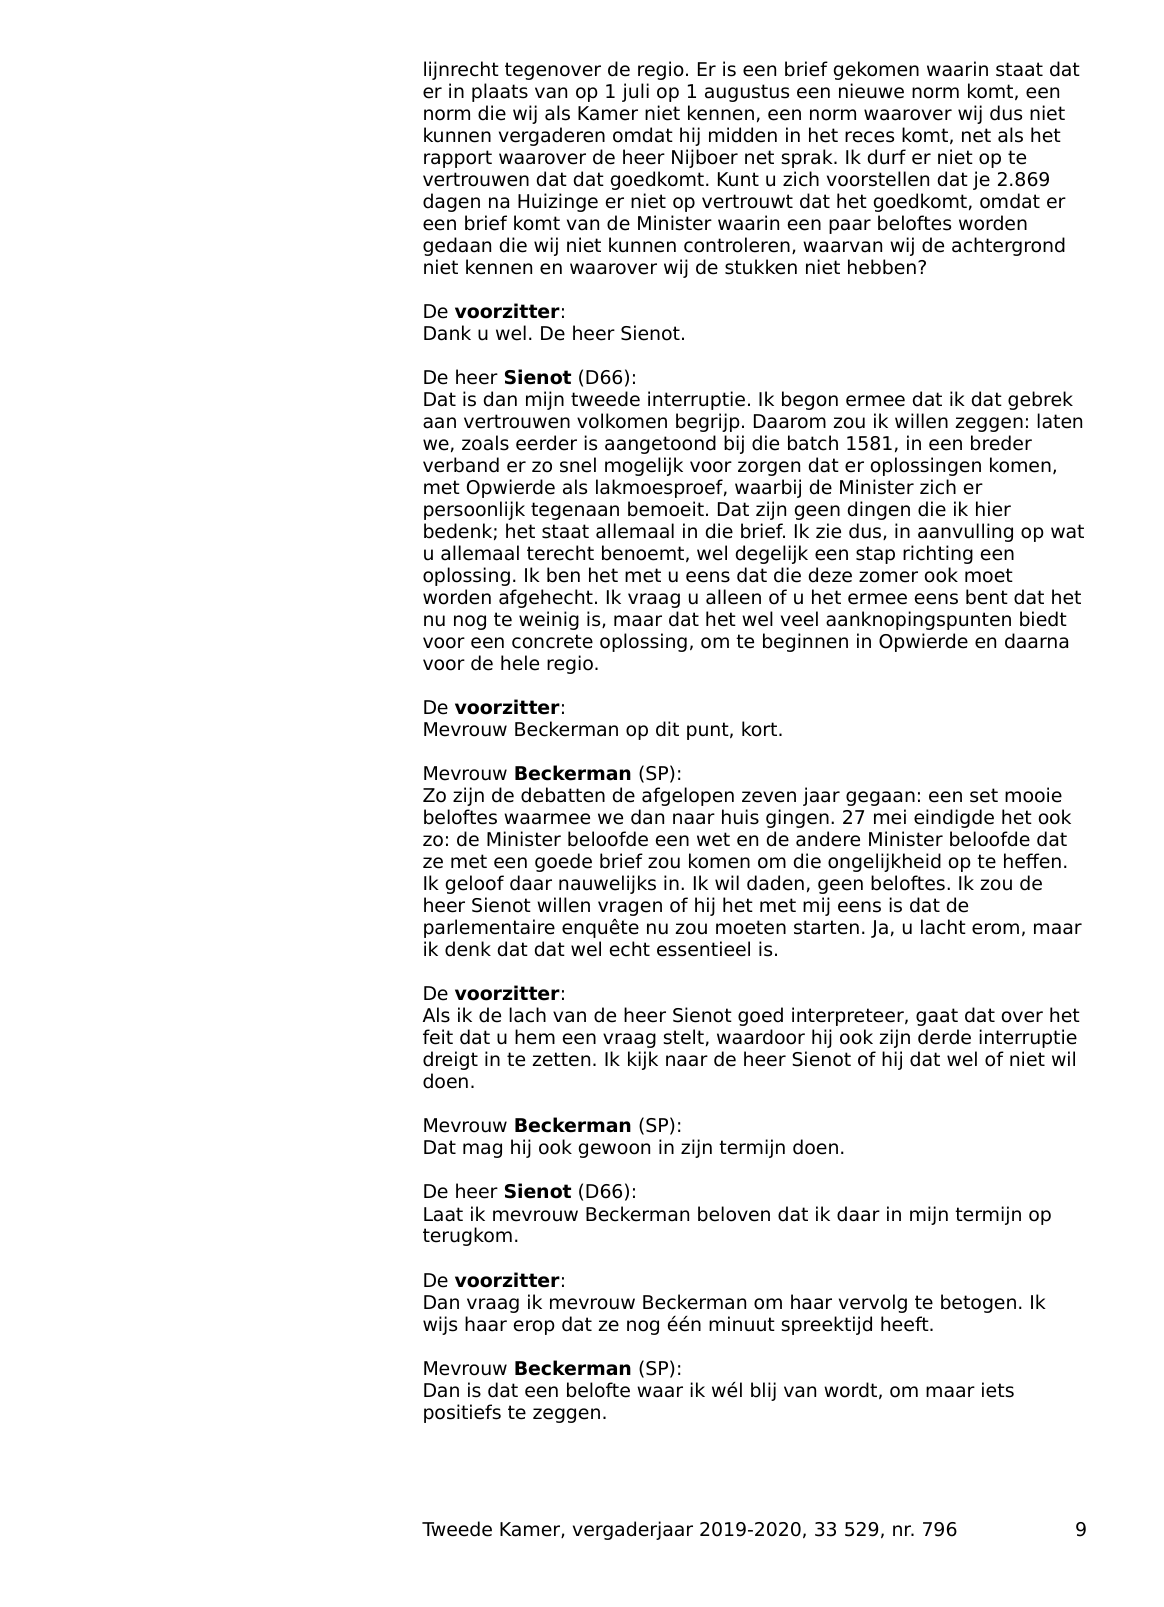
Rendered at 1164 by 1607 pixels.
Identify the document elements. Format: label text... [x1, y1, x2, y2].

text De voorzitter: [422, 983, 1087, 1005]
text Laat ik mevrouw Beckerman beloven dat ik daar in mijn termijn op terugkom. [422, 1203, 1087, 1247]
text Als ik de lach van de heer Sienot goed interpreteer, gaat dat over het feit dat u hem een vraag stelt, waardoor hij ook zijn derde interruptie dreigt in te zetten. Ik kijk naar de heer Sienot of hij dat wel of niet wil doen. [422, 1005, 1087, 1093]
text De voorzitter: [422, 1269, 1087, 1292]
text De heer Sienot (D66): [422, 1181, 1087, 1203]
text Dan is dat een belofte waar ik wél blij van wordt, om maar iets positiefs te zeggen. [422, 1380, 1087, 1424]
text De voorzitter: [422, 697, 1087, 719]
text Mevrouw Beckerman (SP): [422, 1115, 1087, 1137]
text De voorzitter: [422, 301, 1087, 323]
text Dan vraag ik mevrouw Beckerman om haar vervolg te betogen. Ik wijs haar erop dat ze nog één minuut spreektijd heeft. [422, 1292, 1087, 1336]
text Dat is dan mijn tweede interruptie. Ik begon ermee dat ik dat gebrek aan vertrouwen volkomen begrijp. Daarom zou ik willen zeggen: laten we, zoals eerder is aangetoond bij die batch 1581, in een breder verband er zo snel mogelijk voor zorgen dat er oplossingen komen, met Opwierde als lakmoesproef, waarbij de Minister zich er persoonlijk tegenaan bemoeit. Dat zijn geen dingen die ik hier bedenk; het staat allemaal in die brief. Ik zie dus, in aanvulling op wat u allemaal terecht benoemt, wel degelijk een stap richting een oplossing. Ik ben het met u eens dat die deze zomer ook moet worden afgehecht. Ik vraag u alleen of u het ermee eens bent dat het nu nog te weinig is, maar dat het wel veel aanknopingspunten biedt voor een concrete oplossing, om te beginnen in Opwierde en daarna voor de hele regio. [422, 389, 1087, 675]
text lijnrecht tegenover de regio. Er is een brief gekomen waarin staat dat er in plaats van op 1 juli op 1 augustus een nieuwe norm komt, een norm die wij als Kamer niet kennen, een norm waarover wij dus niet kunnen vergaderen omdat hij midden in het reces komt, net als het rapport waarover de heer Nijboer net sprak. Ik durf er niet op te vertrouwen dat dat goedkomt. Kunt u zich voorstellen dat je 2.869 dagen na Huizinge er niet op vertrouwt dat het goedkomt, omdat er een brief komt van de Minister waarin een paar beloftes worden gedaan die wij niet kunnen controleren, waarvan wij de achtergrond niet kennen en waarover wij de stukken niet hebben? [422, 59, 1087, 279]
text De heer Sienot (D66): [422, 367, 1087, 389]
text Dat mag hij ook gewoon in zijn termijn doen. [422, 1137, 1087, 1159]
text Zo zijn de debatten de afgelopen zeven jaar gegaan: een set mooie beloftes waarmee we dan naar huis gingen. 27 mei eindigde het ook zo: de Minister beloofde een wet en de andere Minister beloofde dat ze met een goede brief zou komen om die ongelijkheid op te heffen. Ik geloof daar nauwelijks in. Ik wil daden, geen beloftes. Ik zou de heer Sienot willen vragen of hij het met mij eens is dat de parlementaire enquête nu zou moeten starten. Ja, u lacht erom, maar ik denk dat dat wel echt essentieel is. [422, 785, 1087, 961]
text Mevrouw Beckerman op dit punt, kort. [422, 719, 1087, 741]
text Dank u wel. De heer Sienot. [422, 323, 1087, 345]
text Mevrouw Beckerman (SP): [422, 1358, 1087, 1380]
text Mevrouw Beckerman (SP): [422, 763, 1087, 785]
